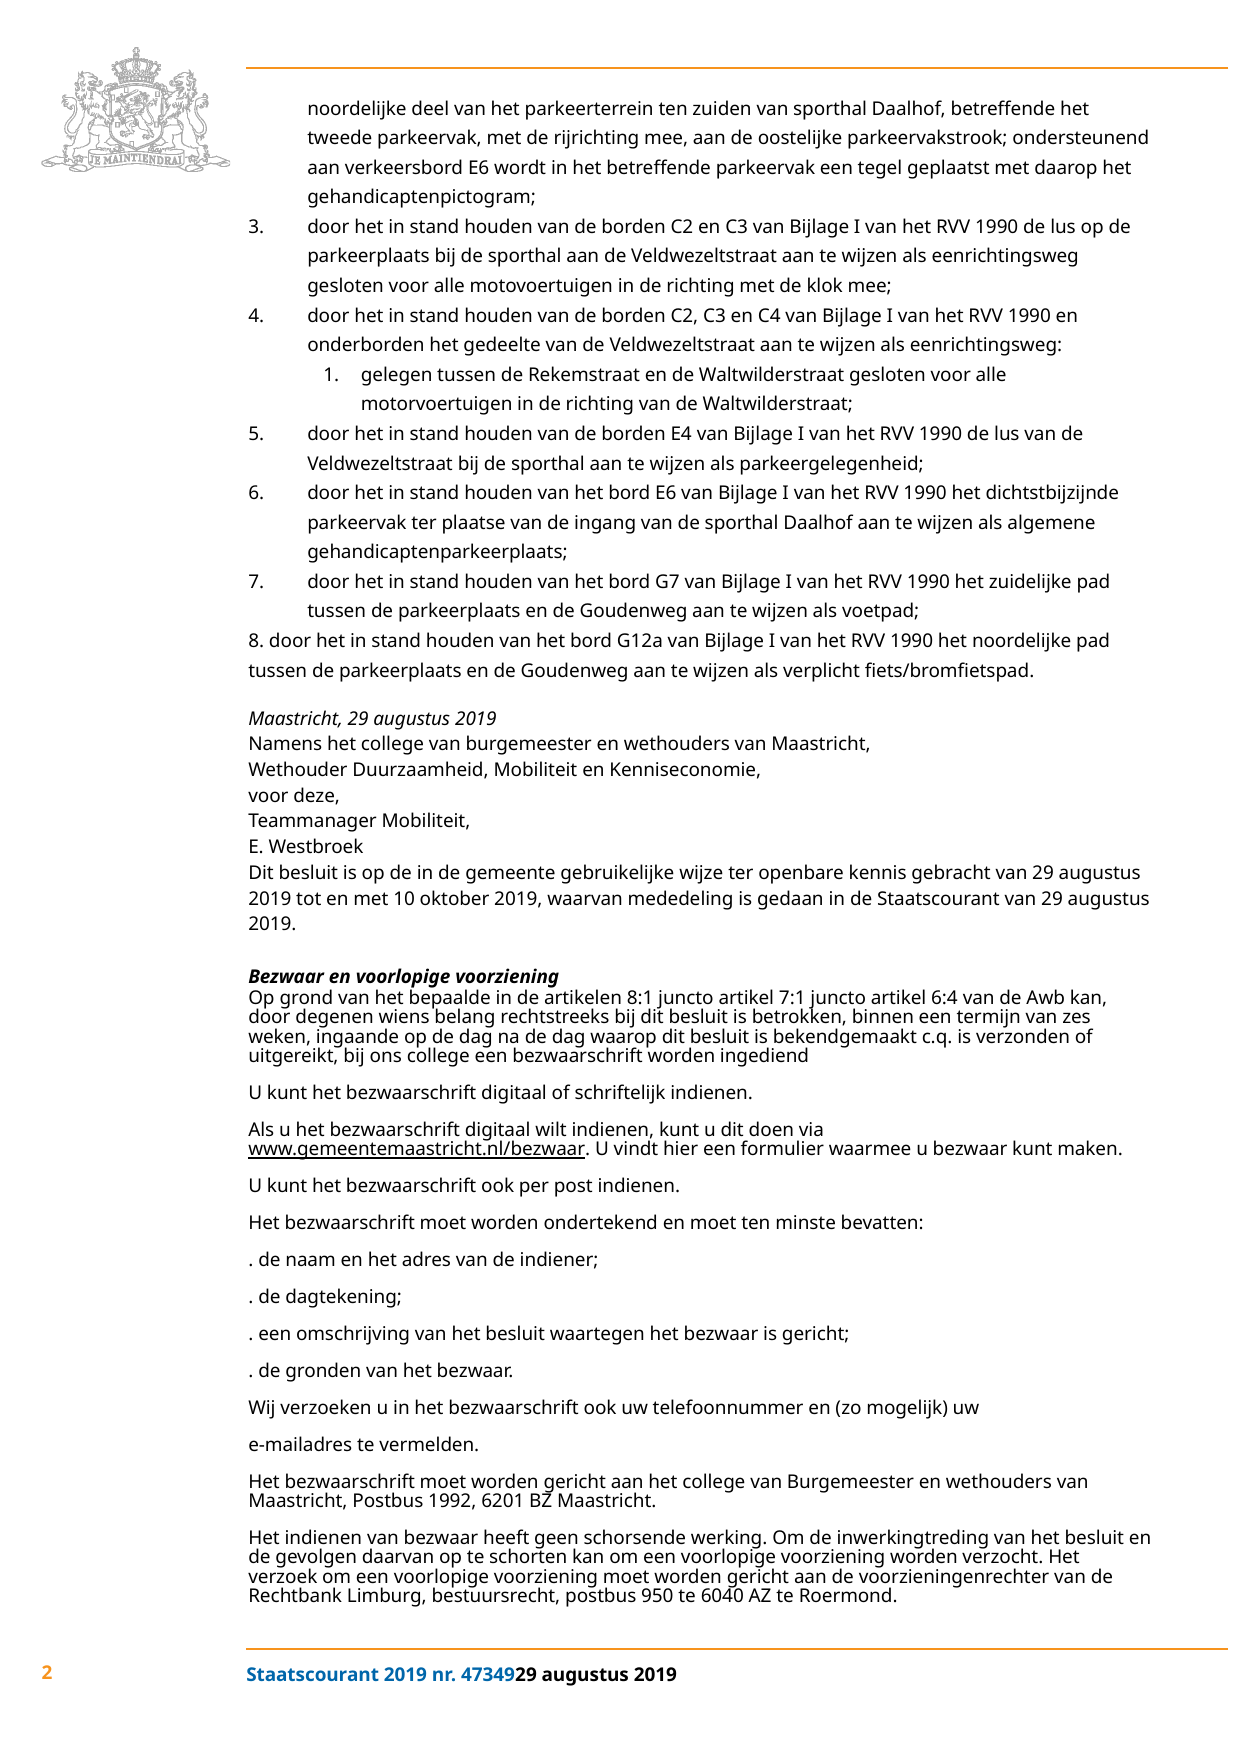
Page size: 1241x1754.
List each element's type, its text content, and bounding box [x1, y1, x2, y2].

text Teammanager Mobiliteit, [248, 808, 1152, 833]
text 8. door het in stand houden van het bord G12a van Bijlage I van het RVV 1990 het noordelijke pad tussen de parkeerplaats en de Goudenweg aan te wijzen als verplicht fiets/bromfietspad. [248, 627, 1152, 683]
text . een omschrijving van het besluit waartegen het bezwaar is gericht; [248, 1325, 1152, 1344]
text Als u het bezwaarschrift digitaal wilt indienen, kunt u dit doen via www.gemeentemaastricht.nl/bezwaar. U vindt hier een formulier waarmee u bezwaar kunt maken. [248, 1121, 1152, 1159]
text . de naam en het adres van de indiener; [248, 1251, 1152, 1270]
list gelegen tussen de Rekemstraat en de Waltwilderstraat gesloten voor alle motorvoertuigen in de richting van de Waltwilderstraat; [323, 361, 1152, 416]
text voor deze, [248, 782, 1152, 808]
list door het in stand houden van het bord G7 van Bijlage I van het RVV 1990 het zuidelijke pad tussen de parkeerplaats en de Goudenweg aan te wijzen als voetpad; [248, 568, 1152, 623]
text . de dagtekening; [248, 1288, 1152, 1307]
list door het in stand houden van het bord E6 van Bijlage I van het RVV 1990 het dichtstbijzijnde parkeervak ter plaatse van de ingang van de sporthal Daalhof aan te wijzen als algemene gehandicaptenparkeerplaats; [248, 479, 1152, 564]
text Wethouder Duurzaamheid, Mobiliteit en Kenniseconomie, [248, 756, 1152, 782]
text Dit besluit is op de in de gemeente gebruikelijke wijze ter openbare kennis gebracht van 29 augustus 2019 tot en met 10 oktober 2019, waarvan mededeling is gedaan in de Staatscourant van 29 augustus 2019. [248, 859, 1152, 936]
text E. Westbroek [248, 833, 1152, 859]
text U kunt het bezwaarschrift digitaal of schriftelijk indienen. [248, 1084, 1152, 1103]
list door het in stand houden van de borden C2 en C3 van Bijlage I van het RVV 1990 de lus op de parkeerplaats bij de sporthal aan de Veldwezeltstraat aan te wijzen als eenrichtingsweg gesloten voor alle motovoertuigen in de richting met de klok mee; [248, 213, 1152, 298]
text . de gronden van het bezwaar. [248, 1362, 1152, 1381]
text e-mailadres te vermelden. [248, 1436, 1152, 1455]
text U kunt het bezwaarschrift ook per post indienen. [248, 1177, 1152, 1196]
text Op grond van het bepaalde in de artikelen 8:1 juncto artikel 7:1 juncto artikel 6:4 van de Awb kan, door degenen wiens belang rechtstreeks bij dit besluit is betrokken, binnen een termijn van zes weken, ingaande op de dag na de dag waarop dit besluit is bekendgemaakt c.q. is verzonden of uitgereikt, bij ons college een bezwaarschrift worden ingediend [248, 989, 1152, 1066]
text Het bezwaarschrift moet worden gericht aan het college van Burgemeester en wethouders van Maastricht, Postbus 1992, 6201 BZ Maastricht. [248, 1473, 1152, 1512]
text Wij verzoeken u in het bezwaarschrift ook uw telefoonnummer en (zo mogelijk) uw [248, 1399, 1152, 1418]
list door het in stand houden van de borden C2, C3 en C4 van Bijlage I van het RVV 1990 en onderborden het gedeelte van de Veldwezeltstraat aan te wijzen als eenrichtingsweg: [248, 302, 1152, 357]
text Bezwaar en voorlopige voorziening [248, 963, 1152, 989]
list noordelijke deel van het parkeerterrein ten zuiden van sporthal Daalhof, betreffende het tweede parkeervak, met de rijrichting mee, aan de oostelijke parkeervakstrook; ondersteunend aan verkeersbord E6 wordt in het betreffende parkeervak een tegel geplaatst met daarop het gehandicaptenpictogram; [248, 95, 1152, 209]
list door het in stand houden van de borden E4 van Bijlage I van het RVV 1990 de lus van de Veldwezeltstraat bij de sporthal aan te wijzen als parkeergelegenheid; [248, 420, 1152, 476]
text Maastricht, 29 augustus 2019 [248, 705, 1152, 730]
text Het bezwaarschrift moet worden ondertekend en moet ten minste bevatten: [248, 1214, 1152, 1233]
text Het indienen van bezwaar heeft geen schorsende werking. Om de inwerkingtreding van het besluit en de gevolgen daarvan op te schorten kan om een voorlopige voorziening worden verzocht. Het verzoek om een voorlopige voorziening moet worden gericht aan de voorzieningenrechter van de Rechtbank Limburg, bestuursrecht, postbus 950 te 6040 AZ te Roermond. [248, 1529, 1152, 1606]
picture [41, 47, 231, 172]
text Namens het college van burgemeester en wethouders van Maastricht, [248, 730, 1152, 756]
